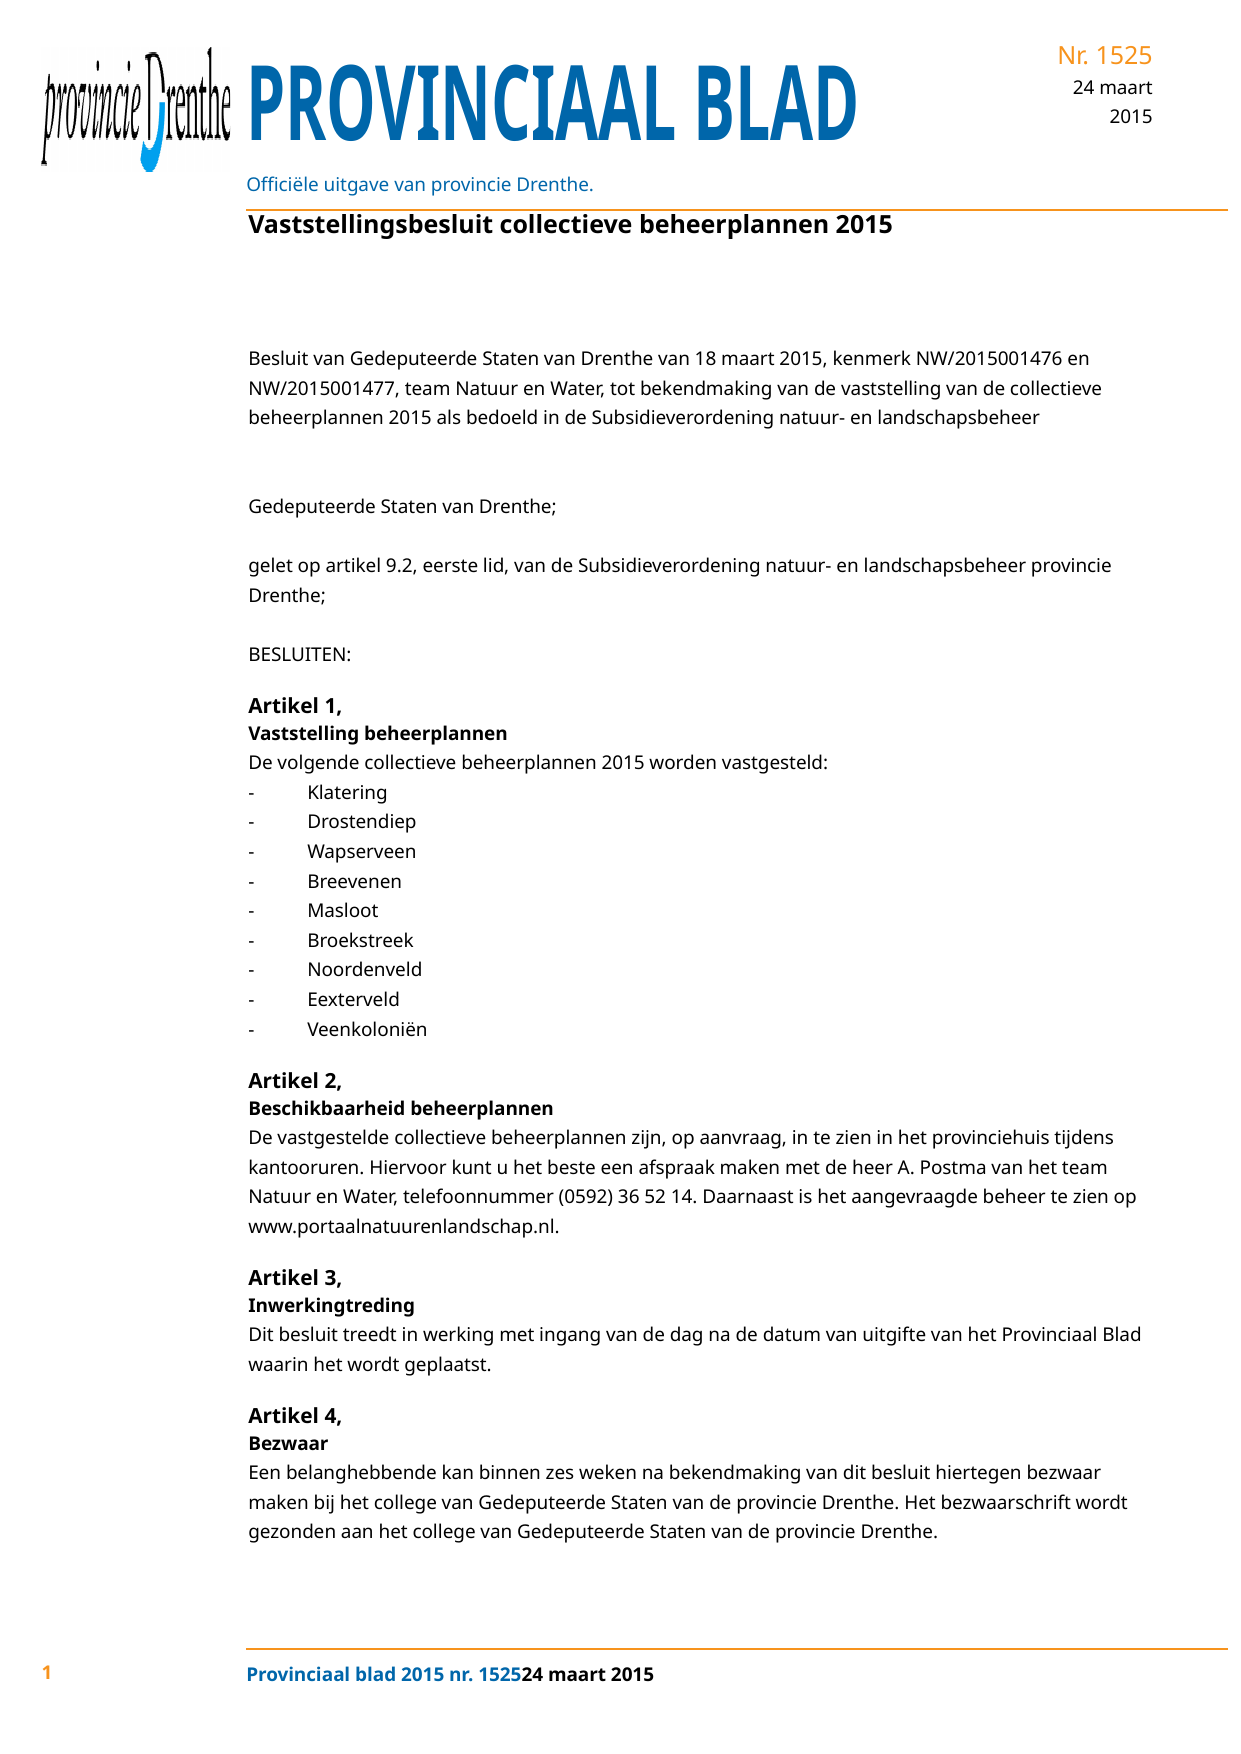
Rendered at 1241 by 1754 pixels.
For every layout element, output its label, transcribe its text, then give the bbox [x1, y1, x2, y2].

text Dit besluit treedt in werking met ingang van de dag na de datum van uitgifte van het Provinciaal Blad waarin het wordt geplaatst. [248, 1321, 1152, 1377]
list Noordenveld [248, 957, 1152, 982]
text De vastgestelde collectieve beheerplannen zijn, op aanvraag, in te zien in het provinciehuis tijdens kantooruren. Hiervoor kunt u het beste een afspraak maken met de heer A. Postma van het team Natuur en Water, telefoonnummer (0592) 36 52 14. Daarnaast is het aangevraagde beheer te zien op www.portaalnatuurenlandschap.nl. [248, 1124, 1152, 1239]
text Inwerkingtreding [248, 1292, 1152, 1318]
text Artikel 3, [248, 1263, 1152, 1292]
text Artikel 1, [248, 692, 1152, 720]
text Vaststelling beheerplannen [248, 720, 1152, 746]
text Gedeputeerde Staten van Drenthe; [248, 493, 1152, 519]
list Broekstreek [248, 927, 1152, 953]
text gelet op artikel 9.2, eerste lid, van de Subsidieverordening natuur- en landschapsbeheer provincie Drenthe; [248, 552, 1152, 608]
text BESLUITEN: [248, 641, 1152, 667]
text Vaststellingsbesluit collectieve beheerplannen 2015 [248, 211, 1152, 241]
text maken bij het college van Gedeputeerde Staten van de provincie Drenthe. Het bezwaarschrift wordt gezonden aan het college van Gedeputeerde Staten van de provincie Drenthe. [248, 1489, 1152, 1544]
list Eexterveld [248, 986, 1152, 1012]
text De volgende collectieve beheerplannen 2015 worden vastgesteld: [248, 749, 1152, 775]
picture [41, 47, 231, 172]
text Een belanghebbende kan binnen zes weken na bekendmaking van dit besluit hiertegen bezwaar [248, 1459, 1152, 1485]
list Veenkoloniën [248, 1016, 1152, 1042]
text Bezwaar [248, 1430, 1152, 1456]
list Klatering [248, 779, 1152, 805]
list Breevenen [248, 868, 1152, 894]
text Besluit van Gedeputeerde Staten van Drenthe van 18 maart 2015, kenmerk NW/2015001476 en NW/2015001477, team Natuur en Water, tot bekendmaking van de vaststelling van de collectieve beheerplannen 2015 als bedoeld in de Subsidieverordening natuur- en landschapsbeheer [248, 345, 1152, 430]
text Artikel 4, [248, 1401, 1152, 1430]
list Masloot [248, 897, 1152, 923]
list Wapserveen [248, 838, 1152, 864]
text Artikel 2, [248, 1066, 1152, 1095]
list Drostendiep [248, 809, 1152, 834]
text Beschikbaarheid beheerplannen [248, 1095, 1152, 1120]
